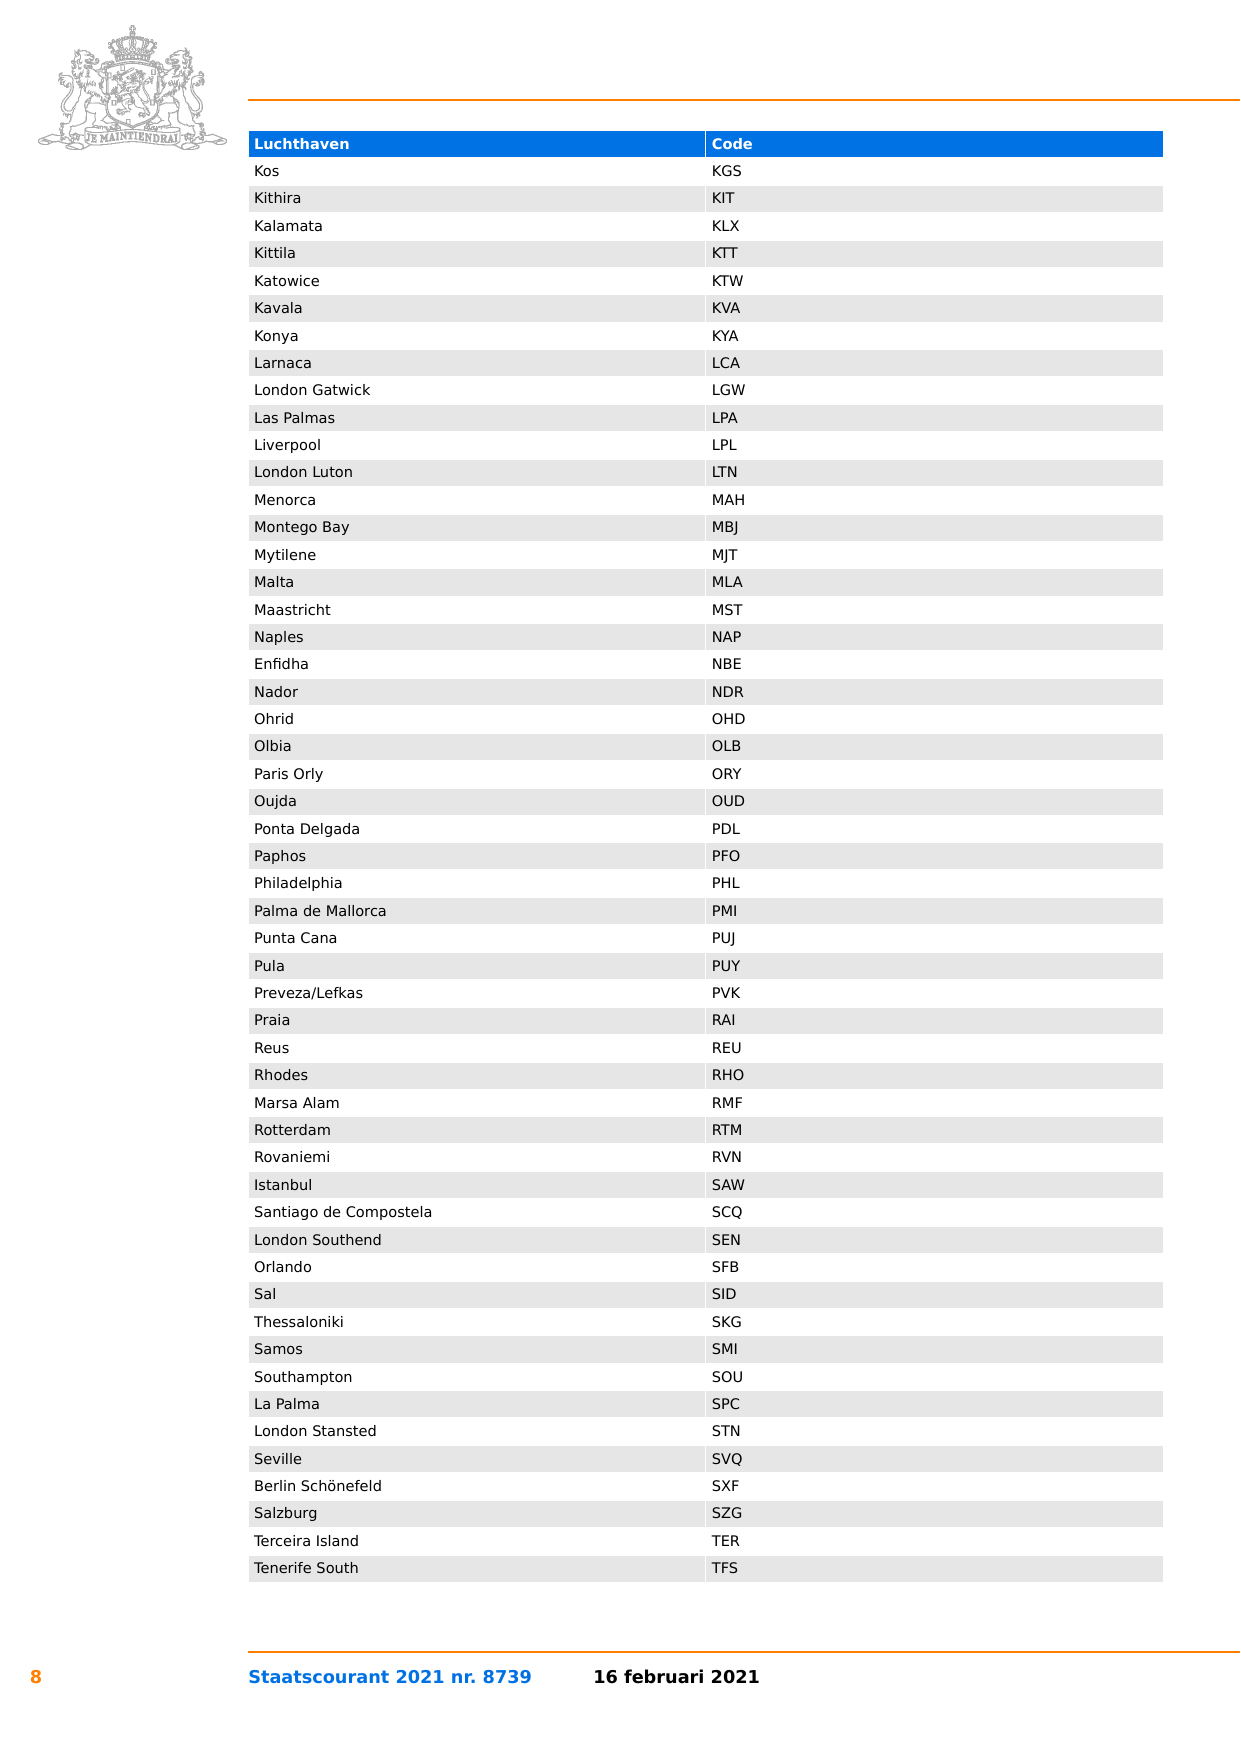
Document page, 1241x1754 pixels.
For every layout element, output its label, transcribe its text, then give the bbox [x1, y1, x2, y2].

table_cell TFS [706, 1556, 1163, 1582]
table_cell RMF [706, 1090, 1163, 1116]
table_cell London Southend [249, 1227, 705, 1253]
table_cell Thessaloniki [249, 1309, 705, 1335]
table_cell Santiago de Compostela [249, 1199, 705, 1226]
table_cell NDR [706, 679, 1163, 705]
table_cell Kithira [249, 186, 705, 212]
table_cell Kos [249, 158, 705, 185]
table_cell Berlin Schönefeld [249, 1473, 705, 1500]
table_cell LTN [706, 460, 1163, 486]
table_cell Naples [249, 624, 705, 650]
table_cell Preveza/Lefkas [249, 980, 705, 1007]
table_cell ORY [706, 761, 1163, 787]
table_cell Tenerife South [249, 1556, 705, 1582]
table_cell SKG [706, 1309, 1163, 1335]
table_cell LPA [706, 405, 1163, 431]
table_cell Kavala [249, 295, 705, 322]
table_cell MLA [706, 569, 1163, 596]
table_cell Punta Cana [249, 925, 705, 952]
table_header Code [706, 131, 1163, 157]
table_cell SVQ [706, 1446, 1163, 1472]
table_cell Sal [249, 1282, 705, 1308]
table_cell SFB [706, 1254, 1163, 1281]
table_cell RTM [706, 1117, 1163, 1143]
table_cell KYA [706, 323, 1163, 349]
table_cell Malta [249, 569, 705, 596]
table_cell SZG [706, 1501, 1163, 1527]
table_cell La Palma [249, 1391, 705, 1417]
table_cell Palma de Mallorca [249, 898, 705, 924]
table_cell SXF [706, 1473, 1163, 1500]
table_cell LCA [706, 350, 1163, 376]
table_header Luchthaven [249, 131, 705, 157]
table_cell Salzburg [249, 1501, 705, 1527]
table_cell PDL [706, 816, 1163, 842]
table_cell TER [706, 1528, 1163, 1554]
table_cell London Gatwick [249, 378, 705, 404]
table_cell KVA [706, 295, 1163, 322]
table_cell Rotterdam [249, 1117, 705, 1143]
table_cell SEN [706, 1227, 1163, 1253]
table_cell OHD [706, 706, 1163, 733]
table_cell Larnaca [249, 350, 705, 376]
table_cell Menorca [249, 487, 705, 513]
table_cell KGS [706, 158, 1163, 185]
table_cell SOU [706, 1364, 1163, 1390]
table_cell PHL [706, 871, 1163, 897]
table_cell KLX [706, 213, 1163, 239]
table_cell PFO [706, 843, 1163, 869]
table_cell Enfidha [249, 651, 705, 678]
table_cell Philadelphia [249, 871, 705, 897]
table_cell PVK [706, 980, 1163, 1007]
table_cell SPC [706, 1391, 1163, 1417]
table_cell LGW [706, 378, 1163, 404]
table_cell STN [706, 1419, 1163, 1445]
table_cell SMI [706, 1336, 1163, 1363]
table_cell KTT [706, 241, 1163, 267]
table_cell Las Palmas [249, 405, 705, 431]
table_cell MJT [706, 542, 1163, 568]
table_cell Paris Orly [249, 761, 705, 787]
table_cell Reus [249, 1035, 705, 1061]
table_cell Konya [249, 323, 705, 349]
table_cell NBE [706, 651, 1163, 678]
table_cell Ponta Delgada [249, 816, 705, 842]
table_cell Orlando [249, 1254, 705, 1281]
table_cell Montego Bay [249, 515, 705, 541]
table_cell Nador [249, 679, 705, 705]
table_cell MAH [706, 487, 1163, 513]
table_cell PMI [706, 898, 1163, 924]
table_cell Marsa Alam [249, 1090, 705, 1116]
table_cell London Stansted [249, 1419, 705, 1445]
table_cell Katowice [249, 268, 705, 294]
table_cell PUJ [706, 925, 1163, 952]
table_cell Praia [249, 1008, 705, 1034]
table_cell KTW [706, 268, 1163, 294]
table_cell Mytilene [249, 542, 705, 568]
table_cell Oujda [249, 789, 705, 815]
table_cell SID [706, 1282, 1163, 1308]
table_cell Southampton [249, 1364, 705, 1390]
table_cell LPL [706, 432, 1163, 459]
table_cell RHO [706, 1063, 1163, 1089]
table_cell Paphos [249, 843, 705, 869]
table_cell Samos [249, 1336, 705, 1363]
table_cell RAI [706, 1008, 1163, 1034]
table_cell Kalamata [249, 213, 705, 239]
table_cell Istanbul [249, 1172, 705, 1198]
table_cell Ohrid [249, 706, 705, 733]
table_cell KIT [706, 186, 1163, 212]
table_cell Pula [249, 953, 705, 979]
table_cell REU [706, 1035, 1163, 1061]
table_cell Rhodes [249, 1063, 705, 1089]
table_cell SCQ [706, 1199, 1163, 1226]
table_cell Liverpool [249, 432, 705, 459]
table_cell Olbia [249, 734, 705, 760]
table_cell MST [706, 597, 1163, 623]
table_cell Rovaniemi [249, 1145, 705, 1171]
table_cell London Luton [249, 460, 705, 486]
table_cell Kittila [249, 241, 705, 267]
table_cell NAP [706, 624, 1163, 650]
table_cell OUD [706, 789, 1163, 815]
picture [38, 25, 227, 150]
table_cell Terceira Island [249, 1528, 705, 1554]
table_cell RVN [706, 1145, 1163, 1171]
table_cell SAW [706, 1172, 1163, 1198]
table_cell OLB [706, 734, 1163, 760]
table_cell Maastricht [249, 597, 705, 623]
table_cell MBJ [706, 515, 1163, 541]
table_cell PUY [706, 953, 1163, 979]
table_cell Seville [249, 1446, 705, 1472]
